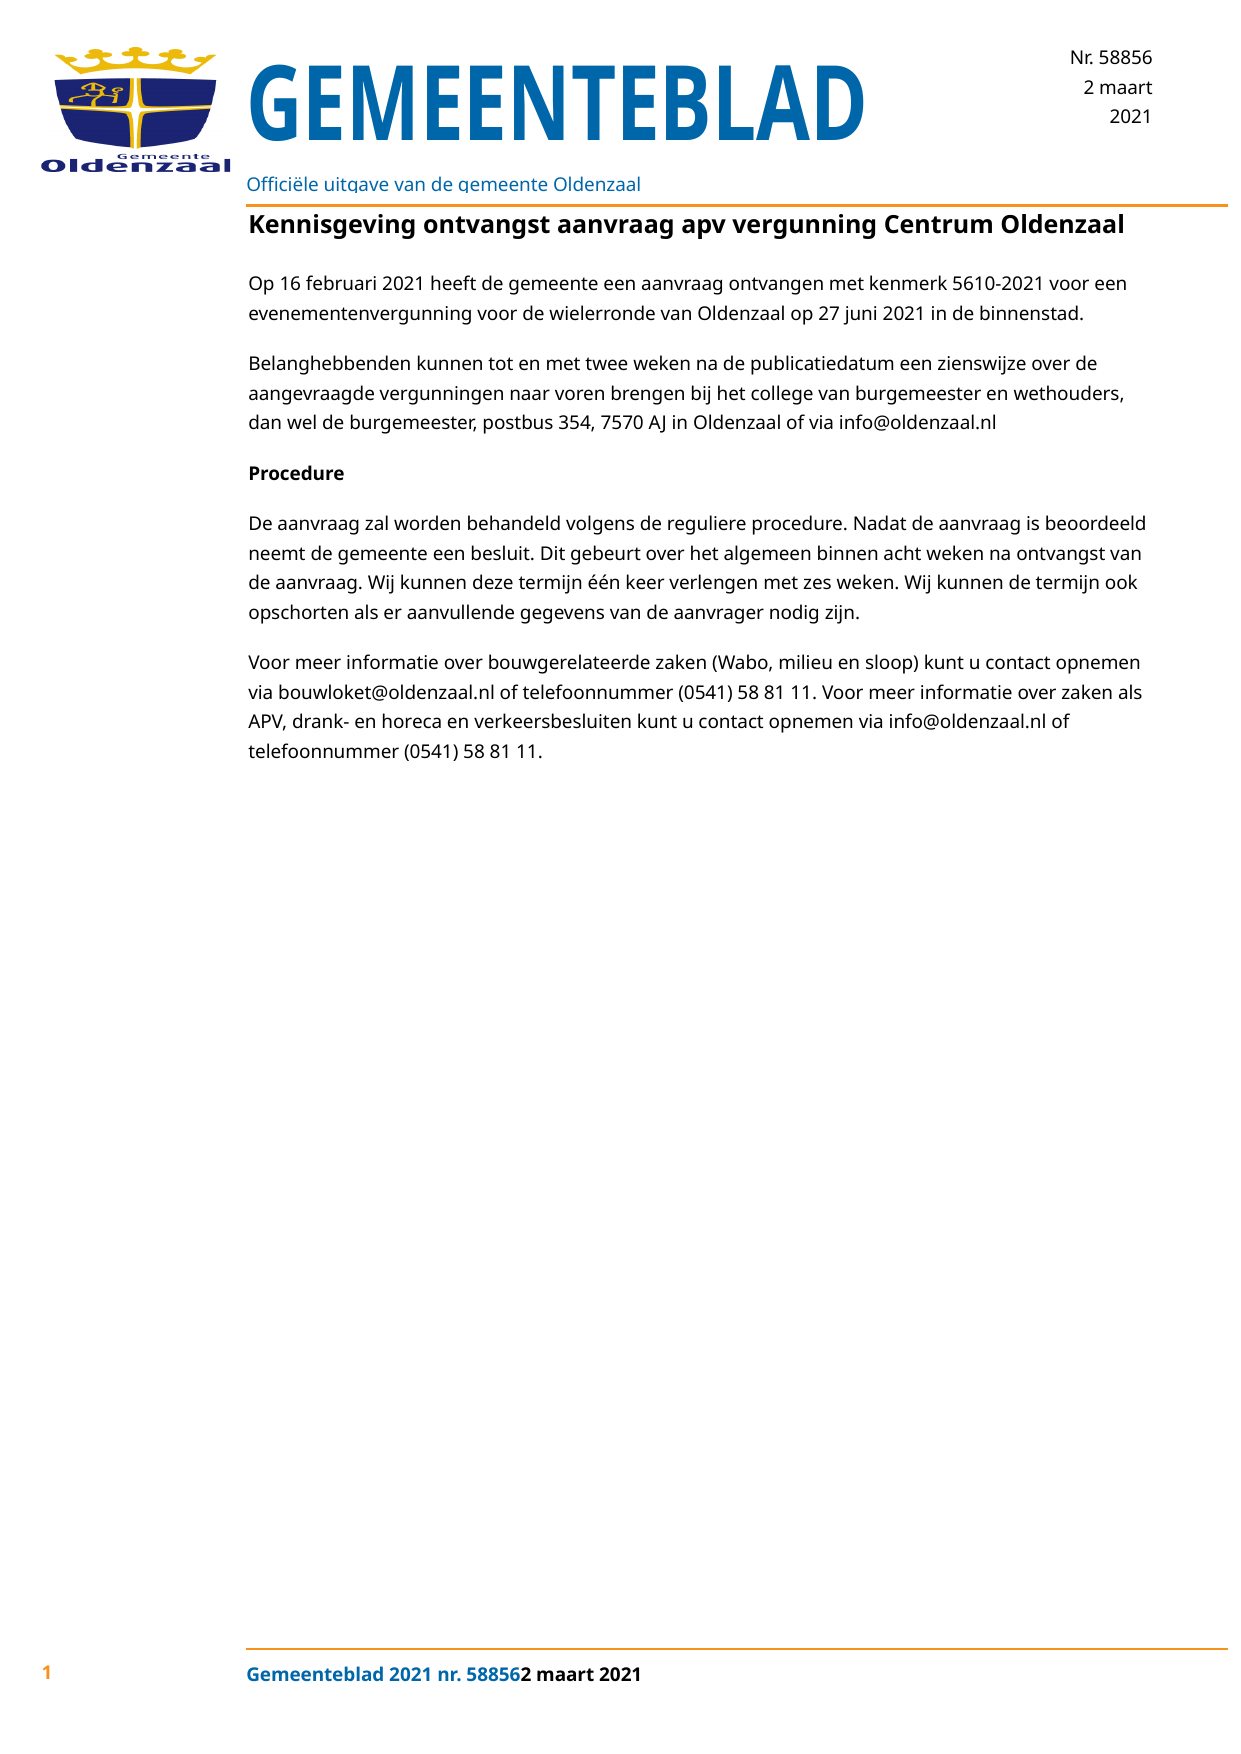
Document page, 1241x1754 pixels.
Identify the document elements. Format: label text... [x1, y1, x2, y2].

text Belanghebbenden kunnen tot en met twee weken na de publicatiedatum een zienswijze over de aangevraagde vergunningen naar voren brengen bij het college van burgemeester en wethouders, dan wel de burgemeester, postbus 354, 7570 AJ in Oldenzaal of via info@oldenzaal.nl [248, 350, 1152, 435]
text De aanvraag zal worden behandeld volgens de reguliere procedure. Nadat de aanvraag is beoordeeld neemt de gemeente een besluit. Dit gebeurt over het algemeen binnen acht weken na ontvangst van de aanvraag. Wij kunnen deze termijn één keer verlengen met zes weken. Wij kunnen de termijn ook opschorten als er aanvullende gegevens van de aanvrager nodig zijn. [248, 510, 1152, 625]
picture [41, 47, 231, 172]
text Procedure [248, 460, 1152, 486]
text Op 16 februari 2021 heeft de gemeente een aanvraag ontvangen met kenmerk 5610-2021 voor een evenementenvergunning voor de wielerronde van Oldenzaal op 27 juni 2021 in de binnenstad. [248, 270, 1152, 326]
text Kennisgeving ontvangst aanvraag apv vergunning Centrum Oldenzaal [248, 207, 1152, 241]
text Voor meer informatie over bouwgerelateerde zaken (Wabo, milieu en sloop) kunt u contact opnemen via bouwloket@oldenzaal.nl of telefoonnummer (0541) 58 81 11. Voor meer informatie over zaken als APV, drank- en horeca en verkeersbesluiten kunt u contact opnemen via info@oldenzaal.nl of telefoonnummer (0541) 58 81 11. [248, 649, 1152, 764]
